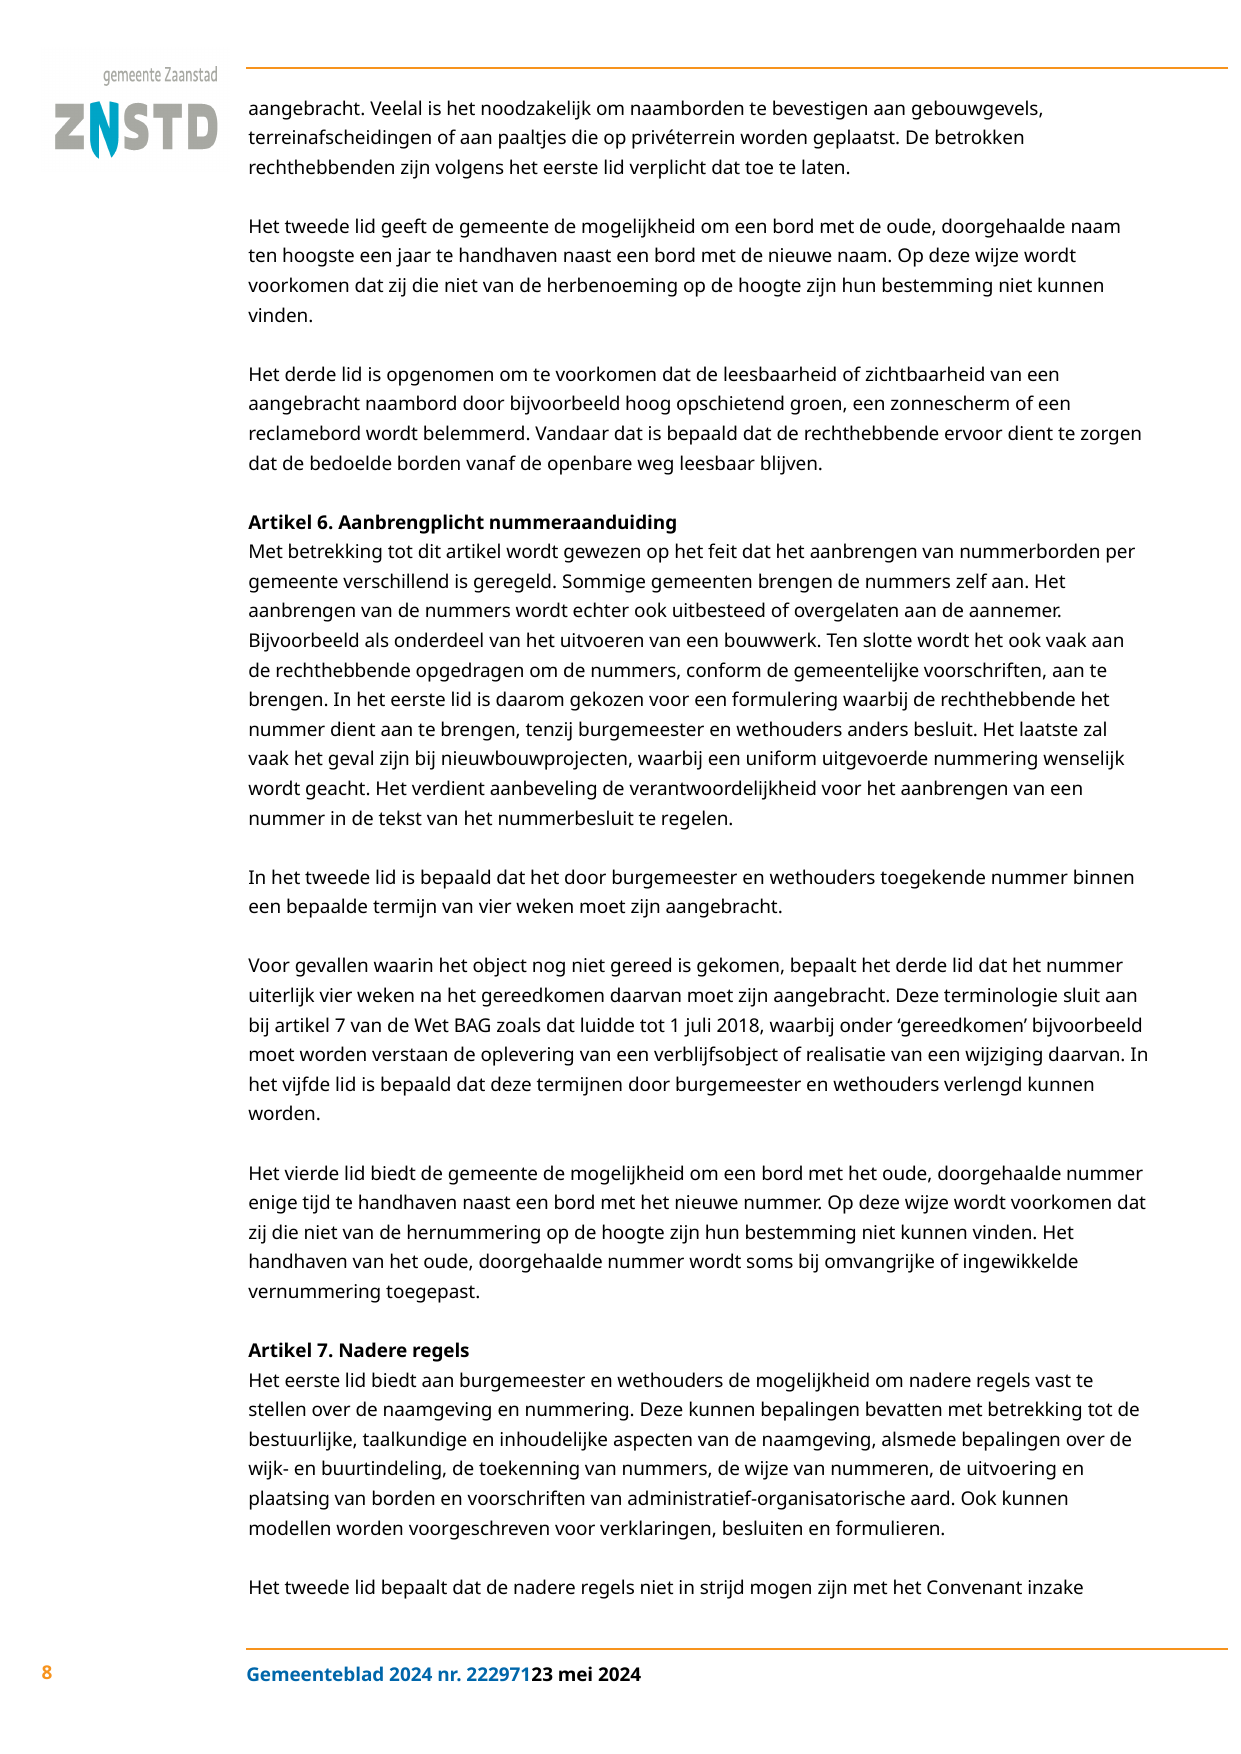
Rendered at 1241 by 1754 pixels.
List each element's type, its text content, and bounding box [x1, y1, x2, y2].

text Het derde lid is opgenomen om te voorkomen dat de leesbaarheid of zichtbaarheid van een aangebracht naambord door bijvoorbeeld hoog opschietend groen, een zonnescherm of een reclamebord wordt belemmerd. Vandaar dat is bepaald dat de rechthebbende ervoor dient te zorgen dat de bedoelde borden vanaf de openbare weg leesbaar blijven. [248, 361, 1152, 476]
text Het tweede lid geeft de gemeente de mogelijkheid om een bord met de oude, doorgehaalde naam ten hoogste een jaar te handhaven naast een bord met de nieuwe naam. Op deze wijze wordt voorkomen dat zij die niet van de herbenoeming op de hoogte zijn hun bestemming niet kunnen vinden. [248, 213, 1152, 328]
text Voor gevallen waarin het object nog niet gereed is gekomen, bepaalt het derde lid dat het nummer uiterlijk vier weken na het gereedkomen daarvan moet zijn aangebracht. Deze terminologie sluit aan bij artikel 7 van de Wet BAG zoals dat luidde tot 1 juli 2018, waarbij onder ‘gereedkomen’ bijvoorbeeld moet worden verstaan de oplevering van een verblijfsobject of realisatie van een wijziging daarvan. In het vijfde lid is bepaald dat deze termijnen door burgemeester en wethouders verlengd kunnen worden. [248, 953, 1152, 1126]
text Het tweede lid bepaalt dat de nadere regels niet in strijd mogen zijn met het Convenant inzake [248, 1574, 1152, 1600]
text aangebracht. Veelal is het noodzakelijk om naamborden te bevestigen aan gebouwgevels, terreinafscheidingen of aan paaltjes die op privéterrein worden geplaatst. De betrokken rechthebbenden zijn volgens het eerste lid verplicht dat toe te laten. [248, 95, 1152, 180]
text Artikel 6. Aanbrengplicht nummeraanduiding [248, 509, 1152, 535]
text Artikel 7. Nadere regels [248, 1337, 1152, 1363]
text Het eerste lid biedt aan burgemeester en wethouders de mogelijkheid om nadere regels vast te stellen over de naamgeving en nummering. Deze kunnen bepalingen bevatten met betrekking tot de bestuurlijke, taalkundige en inhoudelijke aspecten van de naamgeving, alsmede bepalingen over de wijk- en buurtindeling, de toekenning van nummers, de wijze van nummeren, de uitvoering en plaatsing van borden en voorschriften van administratief-organisatorische aard. Ook kunnen modellen worden voorgeschreven voor verklaringen, besluiten en formulieren. [248, 1367, 1152, 1541]
text Met betrekking tot dit artikel wordt gewezen op het feit dat het aanbrengen van nummerborden per gemeente verschillend is geregeld. Sommige gemeenten brengen de nummers zelf aan. Het aanbrengen van de nummers wordt echter ook uitbesteed of overgelaten aan de aannemer. Bijvoorbeeld als onderdeel van het uitvoeren van een bouwwerk. Ten slotte wordt het ook vaak aan de rechthebbende opgedragen om de nummers, conform de gemeentelijke voorschriften, aan te brengen. In het eerste lid is daarom gekozen voor een formulering waarbij de rechthebbende het nummer dient aan te brengen, tenzij burgemeester en wethouders anders besluit. Het laatste zal vaak het geval zijn bij nieuwbouwprojecten, waarbij een uniform uitgevoerde nummering wenselijk wordt geacht. Het verdient aanbeveling de verantwoordelijkheid voor het aanbrengen van een nummer in de tekst van het nummerbesluit te regelen. [248, 538, 1152, 831]
picture [41, 47, 231, 172]
text Het vierde lid biedt de gemeente de mogelijkheid om een bord met het oude, doorgehaalde nummer enige tijd te handhaven naast een bord met het nieuwe nummer. Op deze wijze wordt voorkomen dat zij die niet van de hernummering op de hoogte zijn hun bestemming niet kunnen vinden. Het handhaven van het oude, doorgehaalde nummer wordt soms bij omvangrijke of ingewikkelde vernummering toegepast. [248, 1160, 1152, 1304]
text In het tweede lid is bepaald dat het door burgemeester en wethouders toegekende nummer binnen een bepaalde termijn van vier weken moet zijn aangebracht. [248, 864, 1152, 919]
